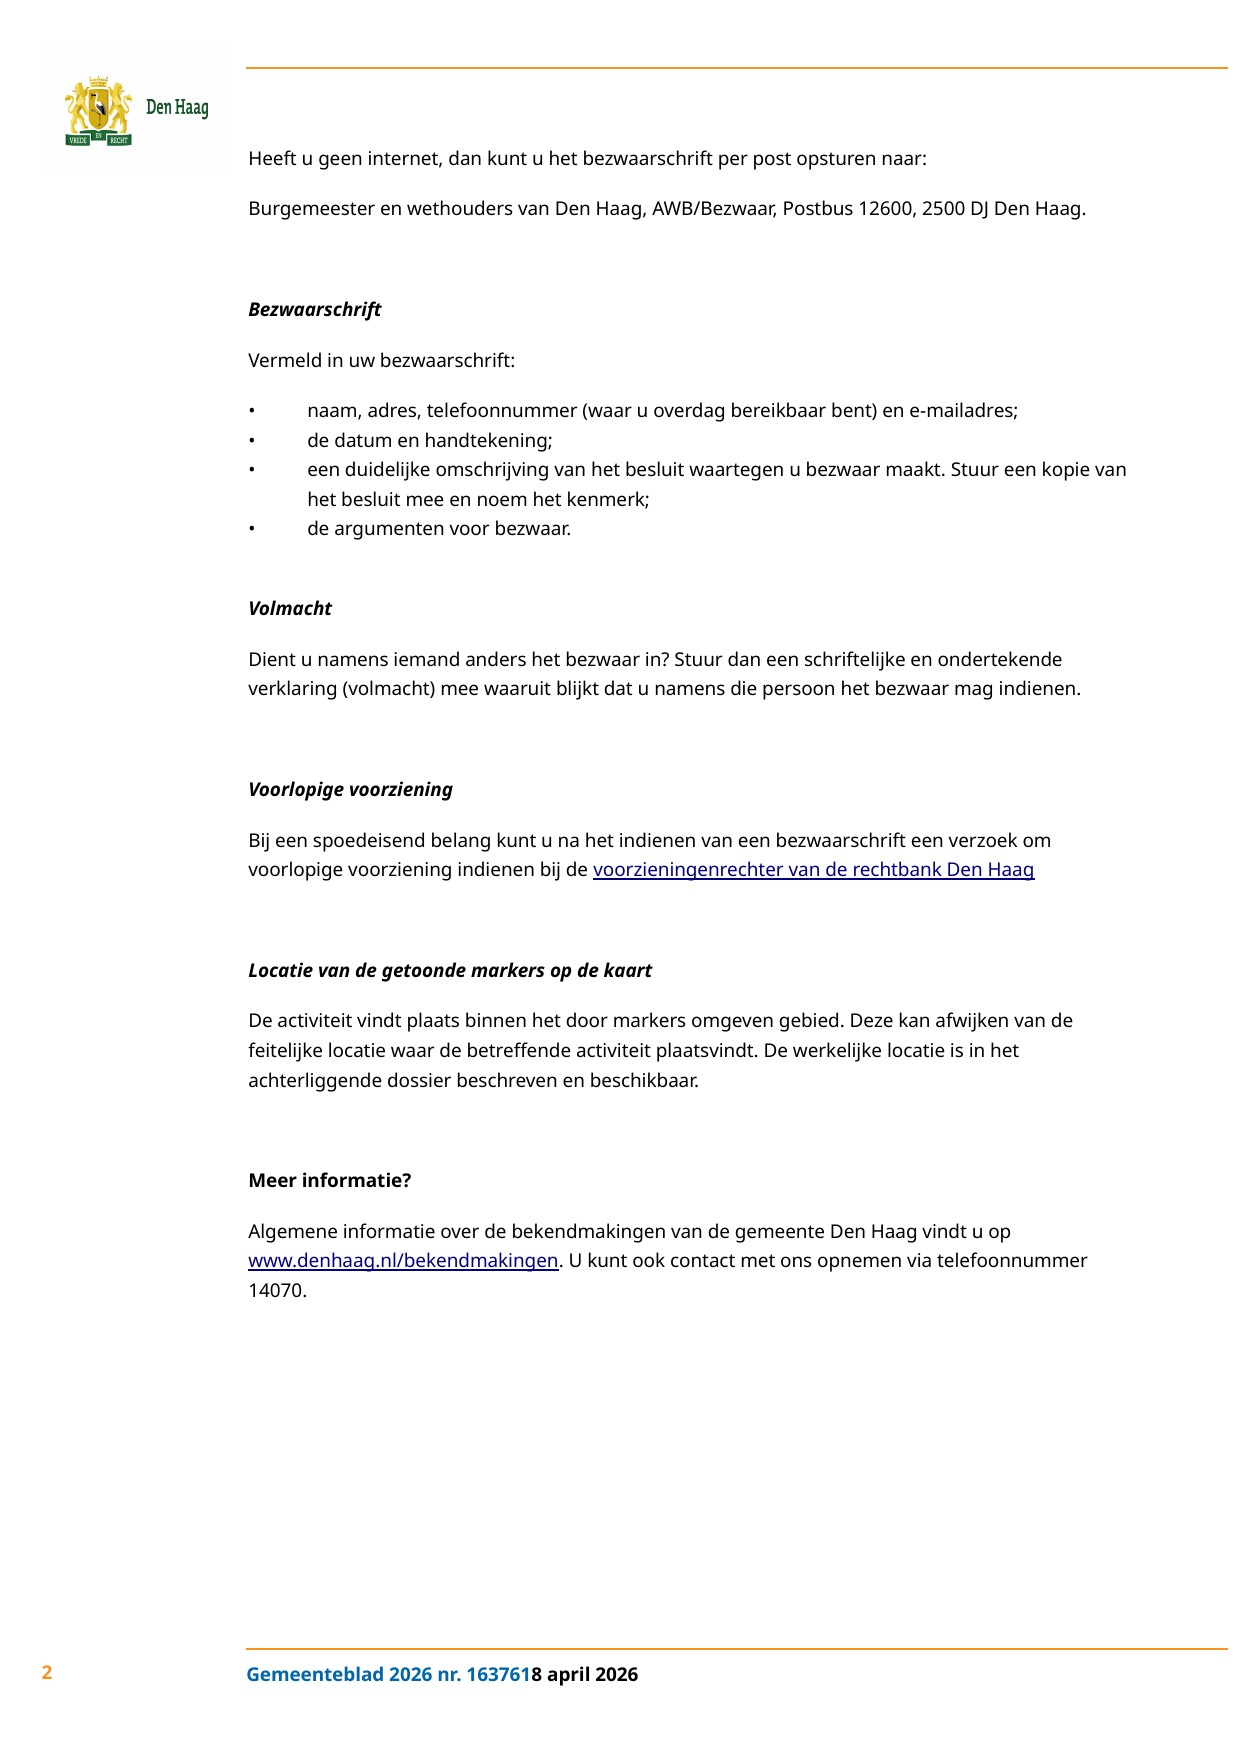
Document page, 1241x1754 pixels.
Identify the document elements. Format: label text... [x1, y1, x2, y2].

text Burgemeester en wethouders van Den Haag, AWB/Bezwaar, Postbus 12600, 2500 DJ Den Haag. [248, 196, 1152, 221]
text Voorlopige voorziening [248, 776, 1152, 802]
list naam, adres, telefoonnummer (waar u overdag bereikbaar bent) en e-mailadres; [248, 397, 1152, 423]
picture [41, 47, 231, 172]
text Vermeld in uw bezwaarschrift: [248, 347, 1152, 373]
text Bij een spoedeisend belang kunt u na het indienen van een bezwaarschrift een verzoek om voorlopige voorziening indienen bij de voorzieningenrechter van de rechtbank Den Haag [248, 827, 1152, 882]
list een duidelijke omschrijving van het besluit waartegen u bezwaar maakt. Stuur een kopie van het besluit mee en noem het kenmerk; [248, 456, 1152, 512]
list de datum en handtekening; [248, 427, 1152, 453]
text Heeft u geen internet, dan kunt u het bezwaarschrift per post opsturen naar: [248, 145, 1152, 171]
text Meer informatie? [248, 1168, 1152, 1193]
text De activiteit vindt plaats binnen het door markers omgeven gebied. Deze kan afwijken van de feitelijke locatie waar de betreffende activiteit plaatsvindt. De werkelijke locatie is in het achterliggende dossier beschreven en beschikbaar. [248, 1008, 1152, 1093]
text Locatie van de getoonde markers op de kaart [248, 957, 1152, 983]
text Algemene informatie over de bekendmakingen van de gemeente Den Haag vindt u op www.denhaag.nl/bekendmakingen. U kunt ook contact met ons opnemen via telefoonnummer 14070. [248, 1218, 1152, 1303]
text Volmacht [248, 596, 1152, 621]
list de argumenten voor bezwaar. [248, 516, 1152, 541]
text Bezwaarschrift [248, 296, 1152, 322]
text Dient u namens iemand anders het bezwaar in? Stuur dan een schriftelijke en ondertekende verklaring (volmacht) mee waaruit blijkt dat u namens die persoon het bezwaar mag indienen. [248, 646, 1152, 701]
